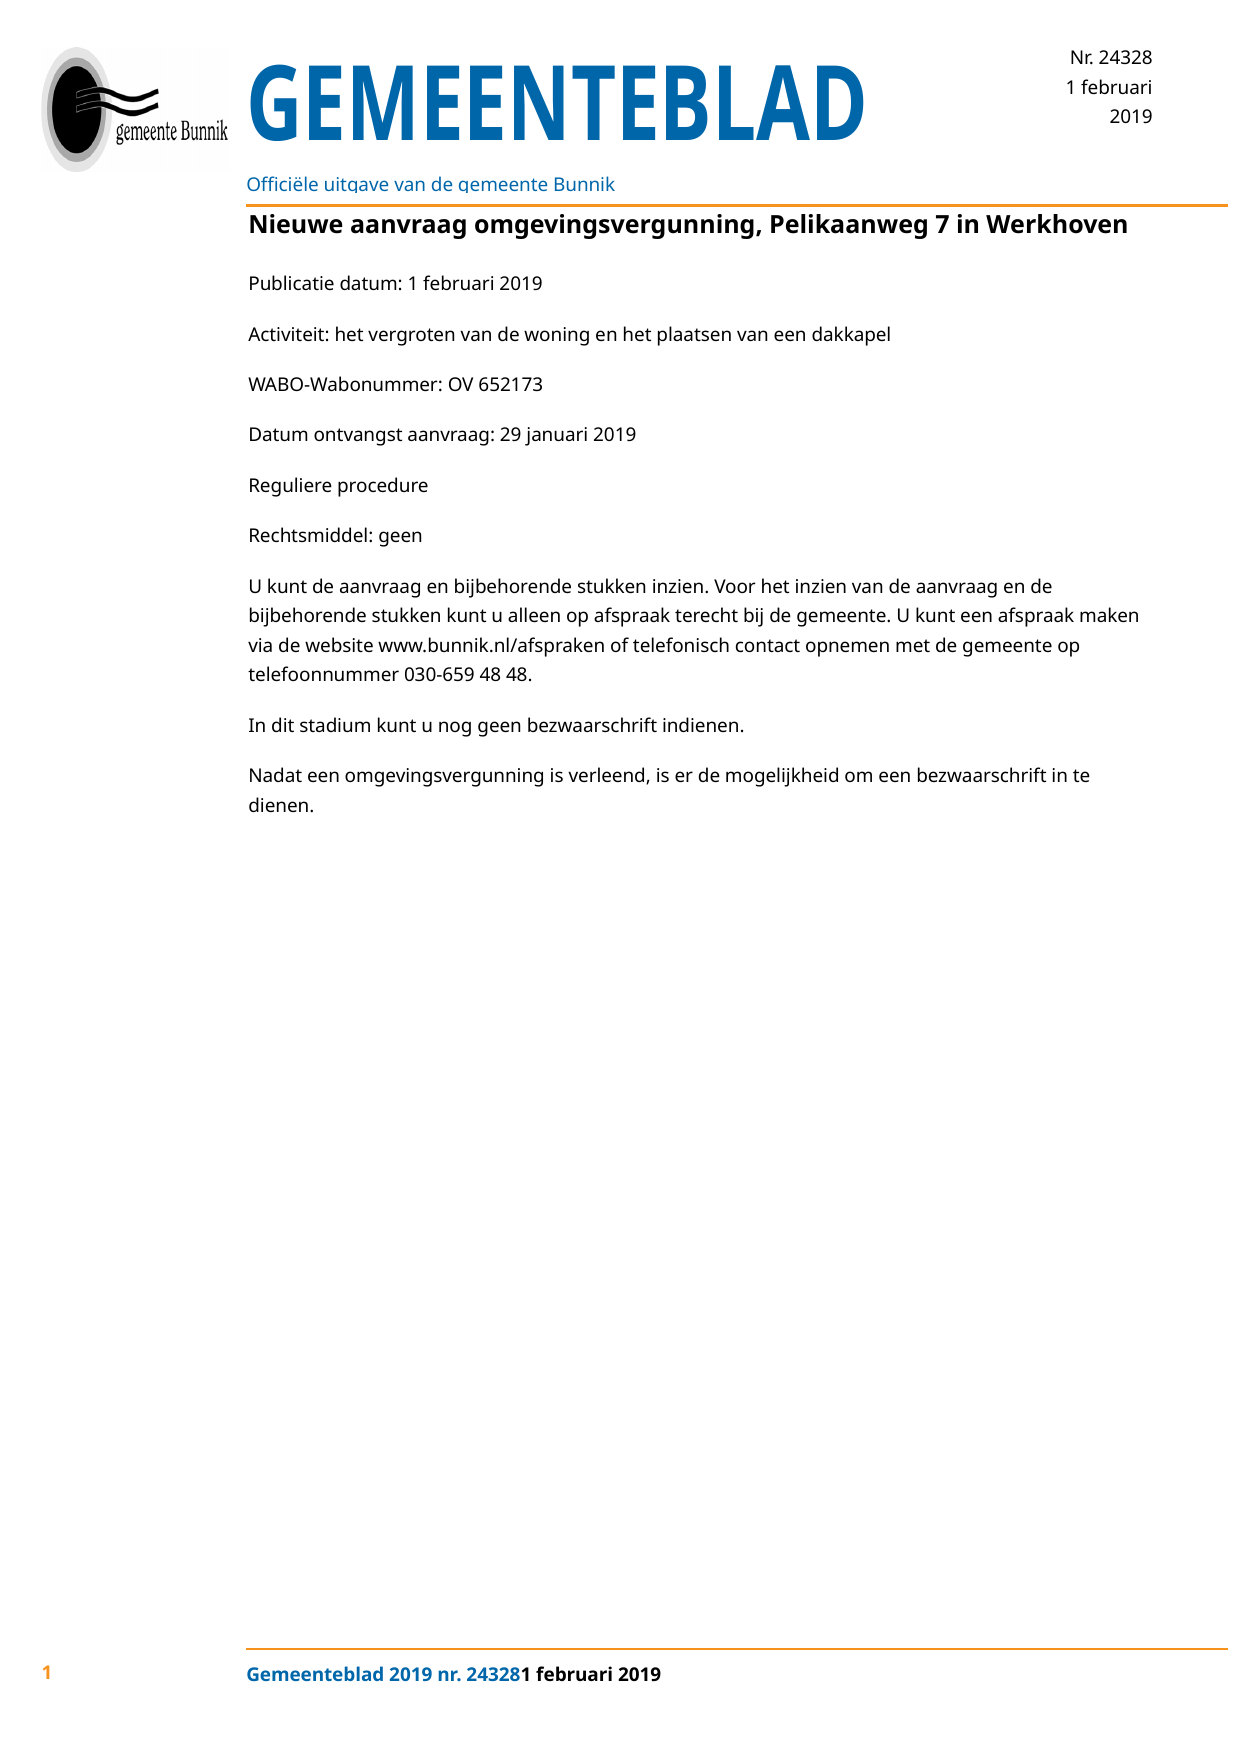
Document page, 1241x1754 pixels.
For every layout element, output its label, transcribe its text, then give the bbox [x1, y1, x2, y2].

text Activiteit: het vergroten van de woning en het plaatsen van een dakkapel [248, 321, 1152, 346]
picture [41, 47, 231, 172]
text Datum ontvangst aanvraag: 29 januari 2019 [248, 422, 1152, 447]
text Nadat een omgevingsvergunning is verleend, is er de mogelijkheid om een bezwaarschrift in te dienen. [248, 762, 1152, 818]
text Nieuwe aanvraag omgevingsvergunning, Pelikaanweg 7 in Werkhoven [248, 207, 1152, 241]
text U kunt de aanvraag en bijbehorende stukken inzien. Voor het inzien van de aanvraag en de bijbehorende stukken kunt u alleen op afspraak terecht bij de gemeente. U kunt een afspraak maken via de website www.bunnik.nl/afspraken of telefonisch contact opnemen met de gemeente op telefoonnummer 030-659 48 48. [248, 573, 1152, 687]
text In dit stadium kunt u nog geen bezwaarschrift indienen. [248, 712, 1152, 738]
text Reguliere procedure [248, 472, 1152, 498]
text Rechtsmiddel: geen [248, 522, 1152, 548]
text Publicatie datum: 1 februari 2019 [248, 270, 1152, 296]
text WABO-Wabonummer: OV 652173 [248, 371, 1152, 397]
